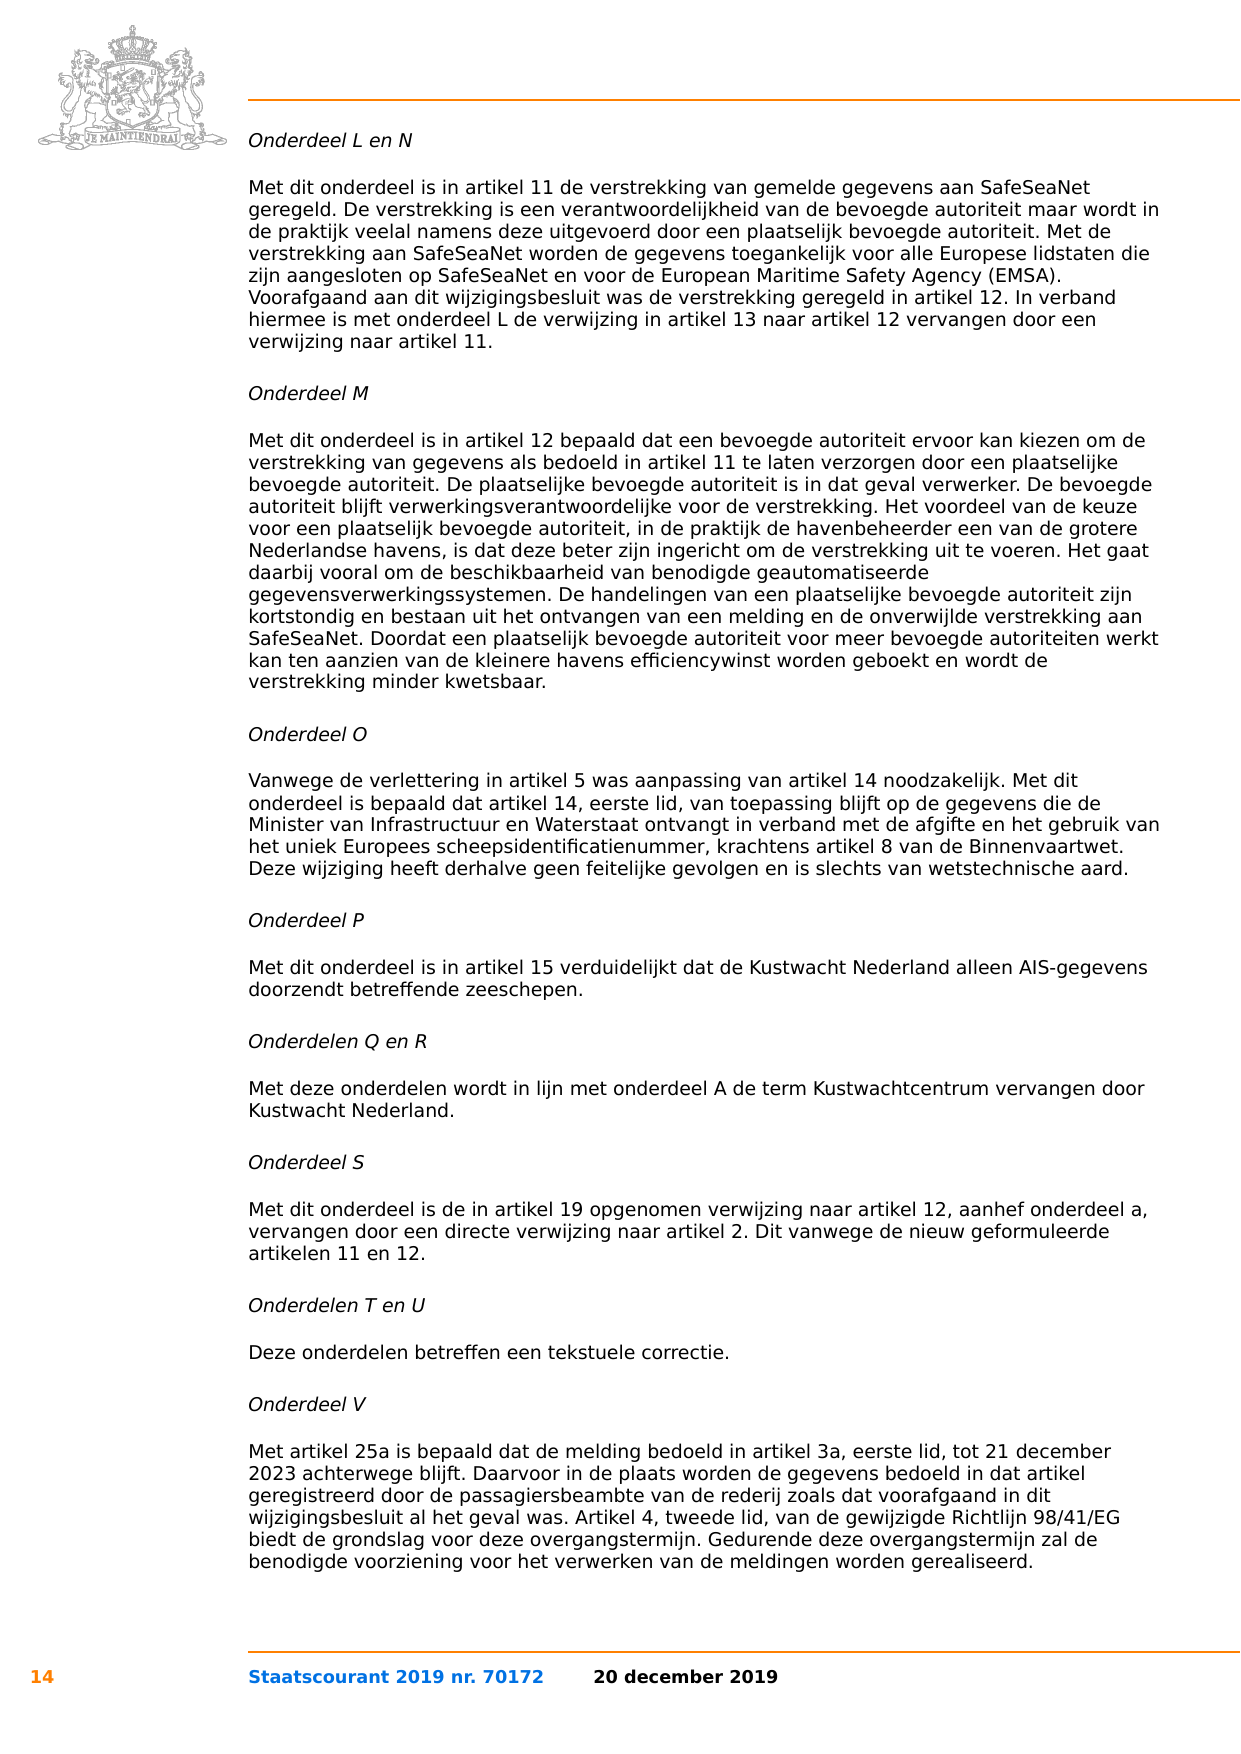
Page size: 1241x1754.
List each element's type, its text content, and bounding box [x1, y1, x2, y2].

subtitle Onderdeel M [248, 383, 1163, 405]
subtitle Onderdeel V [248, 1394, 1163, 1416]
text Met artikel 25a is bepaald dat de melding bedoeld in artikel 3a, eerste lid, tot 21 december 2023 achterwege blijft. Daarvoor in de plaats worden de gegevens bedoeld in dat artikel geregistreerd door de passagiersbeambte van de rederij zoals dat voorafgaand in dit wijzigingsbesluit al het geval was. Artikel 4, tweede lid, van de gewijzigde Richtlijn 98/41/EG biedt de grondslag voor deze overgangstermijn. Gedurende deze overgangstermijn zal de benodigde voorziening voor het verwerken van de meldingen worden gerealiseerd. [248, 1441, 1163, 1573]
picture [38, 25, 227, 150]
subtitle Onderdeel L en N [248, 130, 1163, 152]
subtitle Onderdeel S [248, 1152, 1163, 1174]
text Deze onderdelen betreffen een tekstuele correctie. [248, 1342, 1163, 1364]
subtitle Onderdelen T en U [248, 1295, 1163, 1317]
text Met deze onderdelen wordt in lijn met onderdeel A de term Kustwachtcentrum vervangen door Kustwacht Nederland. [248, 1078, 1163, 1122]
text Met dit onderdeel is in artikel 11 de verstrekking van gemelde gegevens aan SafeSeaNet geregeld. De verstrekking is een verantwoordelijkheid van de bevoegde autoriteit maar wordt in de praktijk veelal namens deze uitgevoerd door een plaatselijk bevoegde autoriteit. Met de verstrekking aan SafeSeaNet worden de gegevens toegankelijk voor alle Europese lidstaten die zijn aangesloten op SafeSeaNet en voor de European Maritime Safety Agency (EMSA). Voorafgaand aan dit wijzigingsbesluit was de verstrekking geregeld in artikel 12. In verband hiermee is met onderdeel L de verwijzing in artikel 13 naar artikel 12 vervangen door een verwijzing naar artikel 11. [248, 177, 1163, 353]
text Met dit onderdeel is in artikel 15 verduidelijkt dat de Kustwacht Nederland alleen AIS-gegevens doorzendt betreffende zeeschepen. [248, 957, 1163, 1001]
subtitle Onderdelen Q en R [248, 1031, 1163, 1053]
text Met dit onderdeel is de in artikel 19 opgenomen verwijzing naar artikel 12, aanhef onderdeel a, vervangen door een directe verwijzing naar artikel 2. Dit vanwege de nieuw geformuleerde artikelen 11 en 12. [248, 1199, 1163, 1265]
subtitle Onderdeel O [248, 723, 1163, 745]
text Vanwege de verlettering in artikel 5 was aanpassing van artikel 14 noodzakelijk. Met dit onderdeel is bepaald dat artikel 14, eerste lid, van toepassing blijft op de gegevens die de Minister van Infrastructuur en Waterstaat ontvangt in verband met de afgifte en het gebruik van het uniek Europees scheepsidentificatienummer, krachtens artikel 8 van de Binnenvaartwet. Deze wijziging heeft derhalve geen feitelijke gevolgen en is slechts van wetstechnische aard. [248, 770, 1163, 880]
subtitle Onderdeel P [248, 910, 1163, 932]
text Met dit onderdeel is in artikel 12 bepaald dat een bevoegde autoriteit ervoor kan kiezen om de verstrekking van gegevens als bedoeld in artikel 11 te laten verzorgen door een plaatselijke bevoegde autoriteit. De plaatselijke bevoegde autoriteit is in dat geval verwerker. De bevoegde autoriteit blijft verwerkingsverantwoordelijke voor de verstrekking. Het voordeel van de keuze voor een plaatselijk bevoegde autoriteit, in de praktijk de havenbeheerder een van de grotere Nederlandse havens, is dat deze beter zijn ingericht om de verstrekking uit te voeren. Het gaat daarbij vooral om de beschikbaarheid van benodigde geautomatiseerde gegevensverwerkingssystemen. De handelingen van een plaatselijke bevoegde autoriteit zijn kortstondig en bestaan uit het ontvangen van een melding en de onverwijlde verstrekking aan SafeSeaNet. Doordat een plaatselijk bevoegde autoriteit voor meer bevoegde autoriteiten werkt kan ten aanzien van de kleinere havens efficiencywinst worden geboekt en wordt de verstrekking minder kwetsbaar. [248, 430, 1163, 693]
